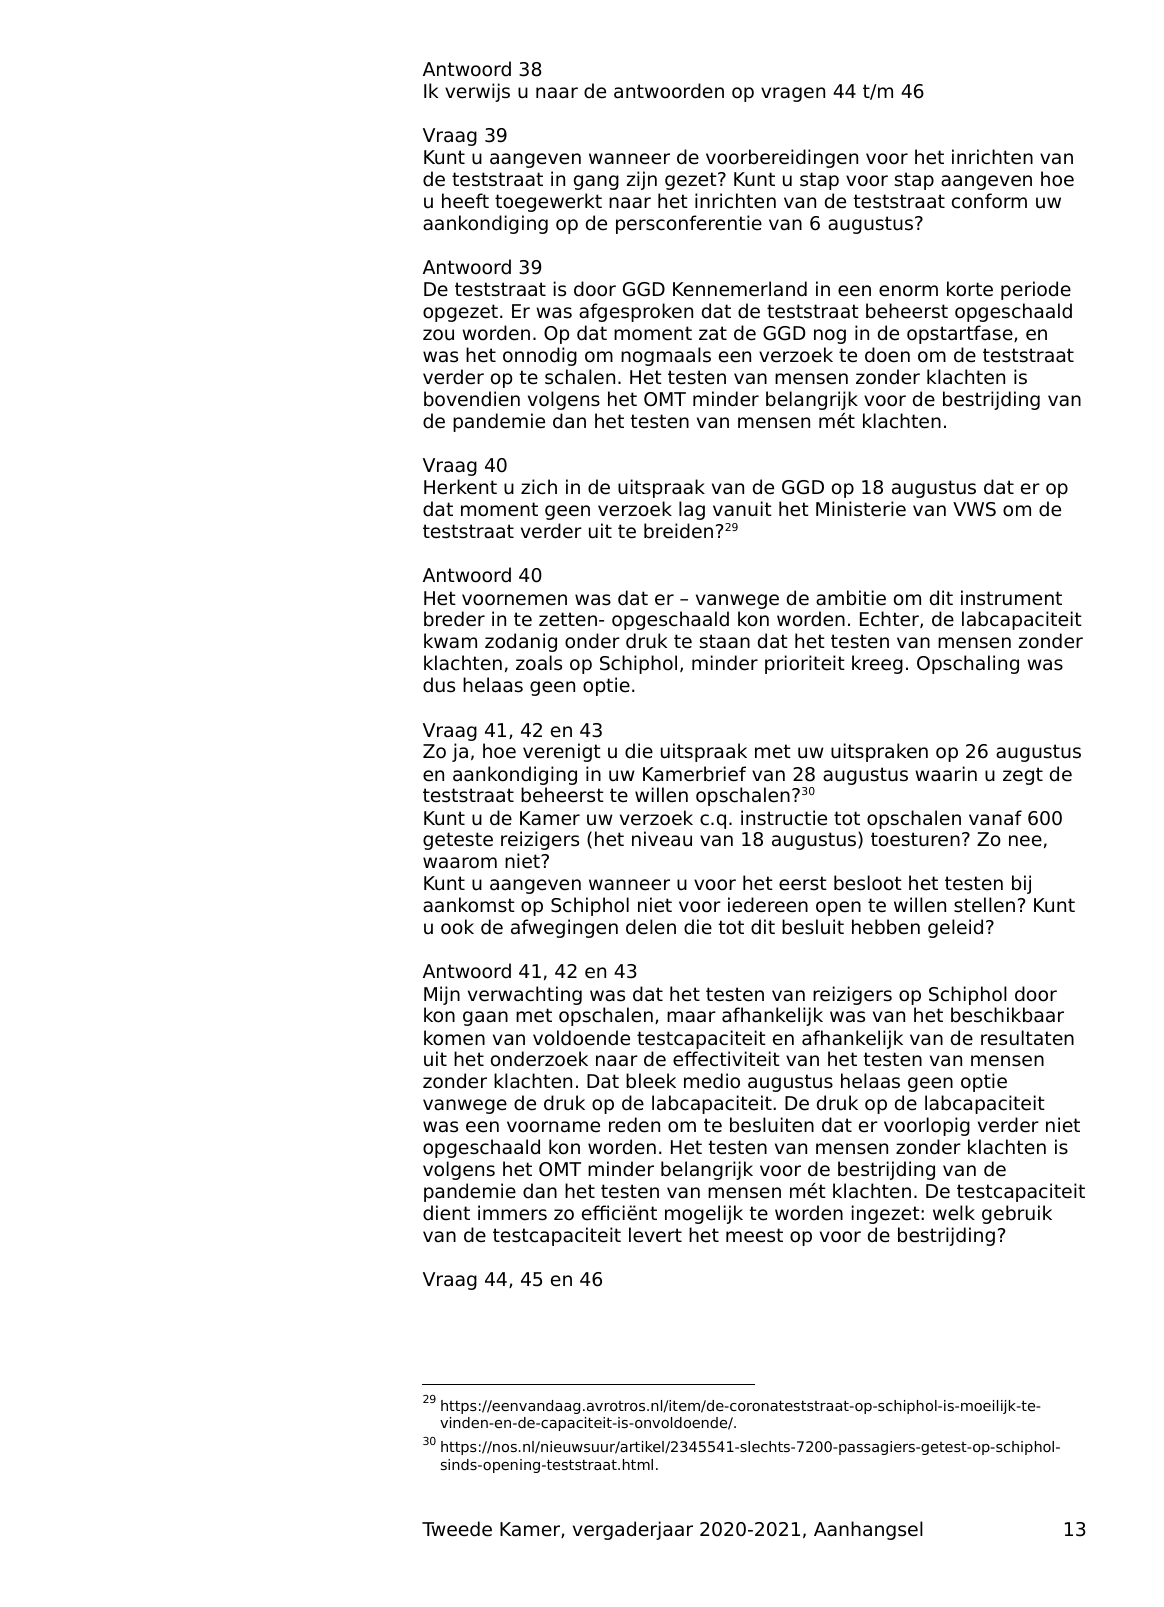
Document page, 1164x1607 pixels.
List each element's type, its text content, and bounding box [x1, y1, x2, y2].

text Vraag 39 [422, 125, 1087, 147]
text Antwoord 41, 42 en 43 [422, 961, 1087, 983]
text De teststraat is door GGD Kennemerland in een enorm korte periode opgezet. Er was afgesproken dat de teststraat beheerst opgeschaald zou worden. Op dat moment zat de GGD nog in de opstartfase, en was het onnodig om nogmaals een verzoek te doen om de teststraat verder op te schalen. Het testen van mensen zonder klachten is bovendien volgens het OMT minder belangrijk voor de bestrijding van de pandemie dan het testen van mensen mét klachten. [422, 279, 1087, 433]
text Kunt u aangeven wanneer u voor het eerst besloot het testen bij aankomst op Schiphol niet voor iedereen open te willen stellen? Kunt u ook de afwegingen delen die tot dit besluit hebben geleid? [422, 873, 1087, 939]
text Ik verwijs u naar de antwoorden op vragen 44 t/m 46 [422, 81, 1087, 103]
text Zo ja, hoe verenigt u die uitspraak met uw uitspraken op 26 augustus en aankondiging in uw Kamerbrief van 28 augustus waarin u zegt de teststraat beheerst te willen opschalen? [422, 741, 1087, 807]
text Mijn verwachting was dat het testen van reizigers op Schiphol door kon gaan met opschalen, maar afhankelijk was van het beschikbaar komen van voldoende testcapaciteit en afhankelijk van de resultaten uit het onderzoek naar de effectiviteit van het testen van mensen zonder klachten. Dat bleek medio augustus helaas geen optie vanwege de druk op de labcapaciteit. De druk op de labcapaciteit was een voorname reden om te besluiten dat er voorlopig verder niet opgeschaald kon worden. Het testen van mensen zonder klachten is volgens het OMT minder belangrijk voor de bestrijding van de pandemie dan het testen van mensen mét klachten. De testcapaciteit dient immers zo efficiënt mogelijk te worden ingezet: welk gebruik van de testcapaciteit levert het meest op voor de bestrijding? [422, 983, 1087, 1247]
text https://eenvandaag.avrotros.nl/item/de-coronateststraat-op-schiphol-is-moeilijk-te-vinden-en-de-capaciteit-is-onvoldoende/. [422, 1393, 1087, 1432]
text Kunt u aangeven wanneer de voorbereidingen voor het inrichten van de teststraat in gang zijn gezet? Kunt u stap voor stap aangeven hoe u heeft toegewerkt naar het inrichten van de teststraat conform uw aankondiging op de persconferentie van 6 augustus? [422, 147, 1087, 235]
text Antwoord 40 [422, 565, 1087, 587]
text Kunt u de Kamer uw verzoek c.q. instructie tot opschalen vanaf 600 geteste reizigers (het niveau van 18 augustus) toesturen? Zo nee, waarom niet? [422, 807, 1087, 873]
text Herkent u zich in de uitspraak van de GGD op 18 augustus dat er op dat moment geen verzoek lag vanuit het Ministerie van VWS om de teststraat verder uit te breiden? [422, 477, 1087, 543]
text https://nos.nl/nieuwsuur/artikel/2345541-slechts-7200-passagiers-getest-op-schiphol-sinds-opening-teststraat.html. [422, 1435, 1087, 1474]
text Vraag 44, 45 en 46 [422, 1269, 1087, 1291]
text Het voornemen was dat er – vanwege de ambitie om dit instrument breder in te zetten- opgeschaald kon worden. Echter, de labcapaciteit kwam zodanig onder druk te staan dat het testen van mensen zonder klachten, zoals op Schiphol, minder prioriteit kreeg. Opschaling was dus helaas geen optie. [422, 587, 1087, 697]
text Antwoord 39 [422, 257, 1087, 279]
text Antwoord 38 [422, 59, 1087, 81]
text Vraag 41, 42 en 43 [422, 719, 1087, 741]
text Vraag 40 [422, 455, 1087, 477]
